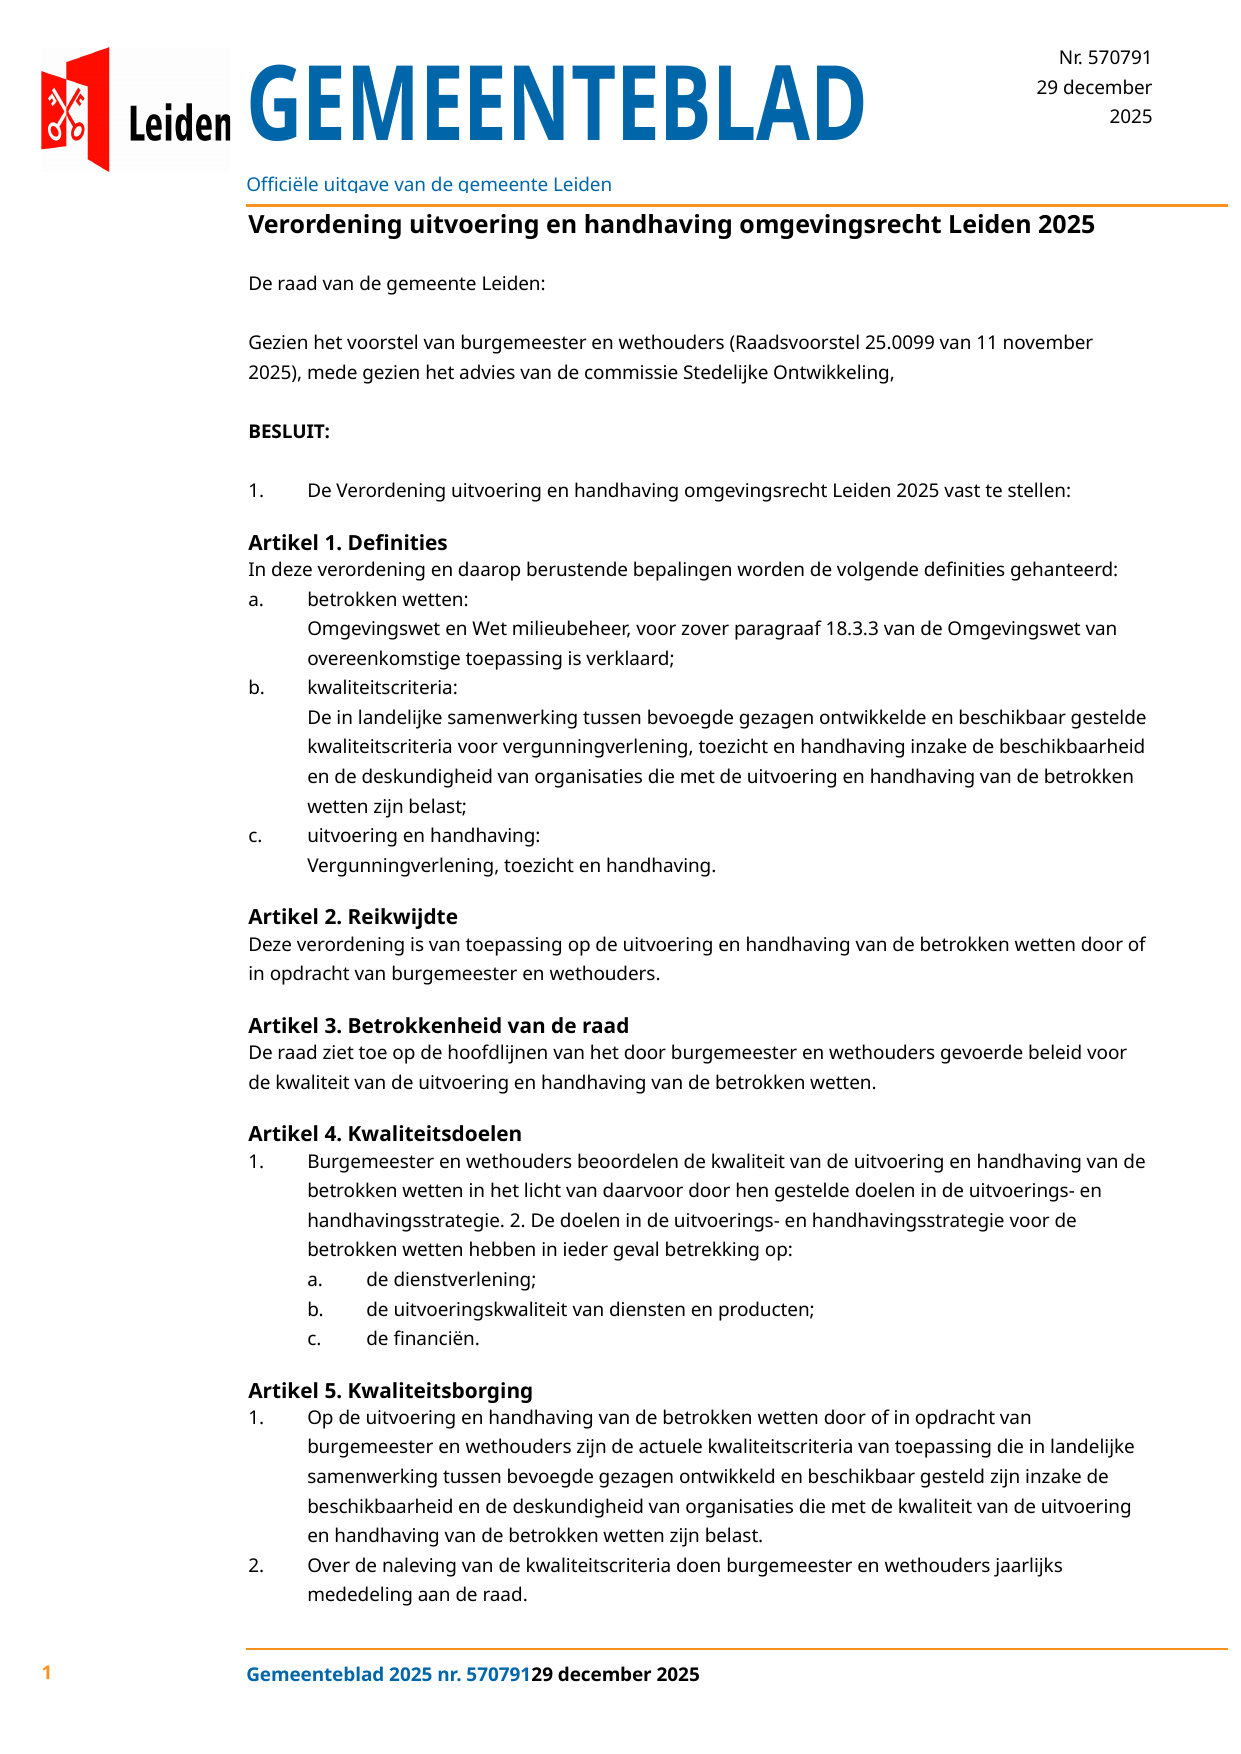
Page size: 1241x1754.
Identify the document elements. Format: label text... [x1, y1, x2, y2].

list betrokken wetten: [248, 586, 1152, 612]
text Deze verordening is van toepassing op de uitvoering en handhaving van de betrokken wetten door of in opdracht van burgemeester en wethouders. [248, 931, 1152, 986]
list Op de uitvoering en handhaving van de betrokken wetten door of in opdracht van burgemeester en wethouders zijn de actuele kwaliteitscriteria van toepassing die in landelijke samenwerking tussen bevoegde gezagen ontwikkeld en beschikbaar gesteld zijn inzake de beschikbaarheid en de deskundigheid van organisaties die met de kwaliteit van de uitvoering en handhaving van de betrokken wetten zijn belast. [248, 1404, 1152, 1548]
list De in landelijke samenwerking tussen bevoegde gezagen ontwikkelde en beschikbaar gestelde kwaliteitscriteria voor vergunningverlening, toezicht en handhaving inzake de beschikbaarheid en de deskundigheid van organisaties die met de uitvoering en handhaving van de betrokken wetten zijn belast; [248, 704, 1152, 819]
list Vergunningverlening, toezicht en handhaving. [248, 852, 1152, 878]
text De raad van de gemeente Leiden: [248, 270, 1152, 296]
text BESLUIT: [248, 418, 1152, 444]
list kwaliteitscriteria: [248, 674, 1152, 700]
text Artikel 5. Kwaliteitsborging [248, 1376, 1152, 1404]
picture [41, 47, 231, 172]
list De Verordening uitvoering en handhaving omgevingsrecht Leiden 2025 vast te stellen: [248, 477, 1152, 503]
list de dienstverlening; [307, 1266, 1152, 1292]
text Artikel 2. Reikwijdte [248, 902, 1152, 931]
list uitvoering en handhaving: [248, 822, 1152, 848]
text De raad ziet toe op de hoofdlijnen van het door burgemeester en wethouders gevoerde beleid voor de kwaliteit van de uitvoering en handhaving van de betrokken wetten. [248, 1039, 1152, 1095]
text Verordening uitvoering en handhaving omgevingsrecht Leiden 2025 [248, 207, 1152, 241]
text Gezien het voorstel van burgemeester en wethouders (Raadsvoorstel 25.0099 van 11 november 2025), mede gezien het advies van de commissie Stedelijke Ontwikkeling, [248, 329, 1152, 385]
list de uitvoeringskwaliteit van diensten en producten; [307, 1296, 1152, 1321]
list Burgemeester en wethouders beoordelen de kwaliteit van de uitvoering en handhaving van de betrokken wetten in het licht van daarvoor door hen gestelde doelen in de uitvoerings- en handhavingsstrategie. 2. De doelen in de uitvoerings- en handhavingsstrategie voor de betrokken wetten hebben in ieder geval betrekking op: [248, 1148, 1152, 1262]
text Artikel 1. Definities [248, 528, 1152, 556]
list Over de naleving van de kwaliteitscriteria doen burgemeester en wethouders jaarlijks mededeling aan de raad. [248, 1552, 1152, 1607]
text Artikel 3. Betrokkenheid van de raad [248, 1011, 1152, 1039]
text In deze verordening en daarop berustende bepalingen worden de volgende definities gehanteerd: [248, 556, 1152, 582]
text Artikel 4. Kwaliteitsdoelen [248, 1119, 1152, 1148]
list de financiën. [307, 1325, 1152, 1351]
list Omgevingswet en Wet milieubeheer, voor zover paragraaf 18.3.3 van de Omgevingswet van overeenkomstige toepassing is verklaard; [248, 615, 1152, 671]
